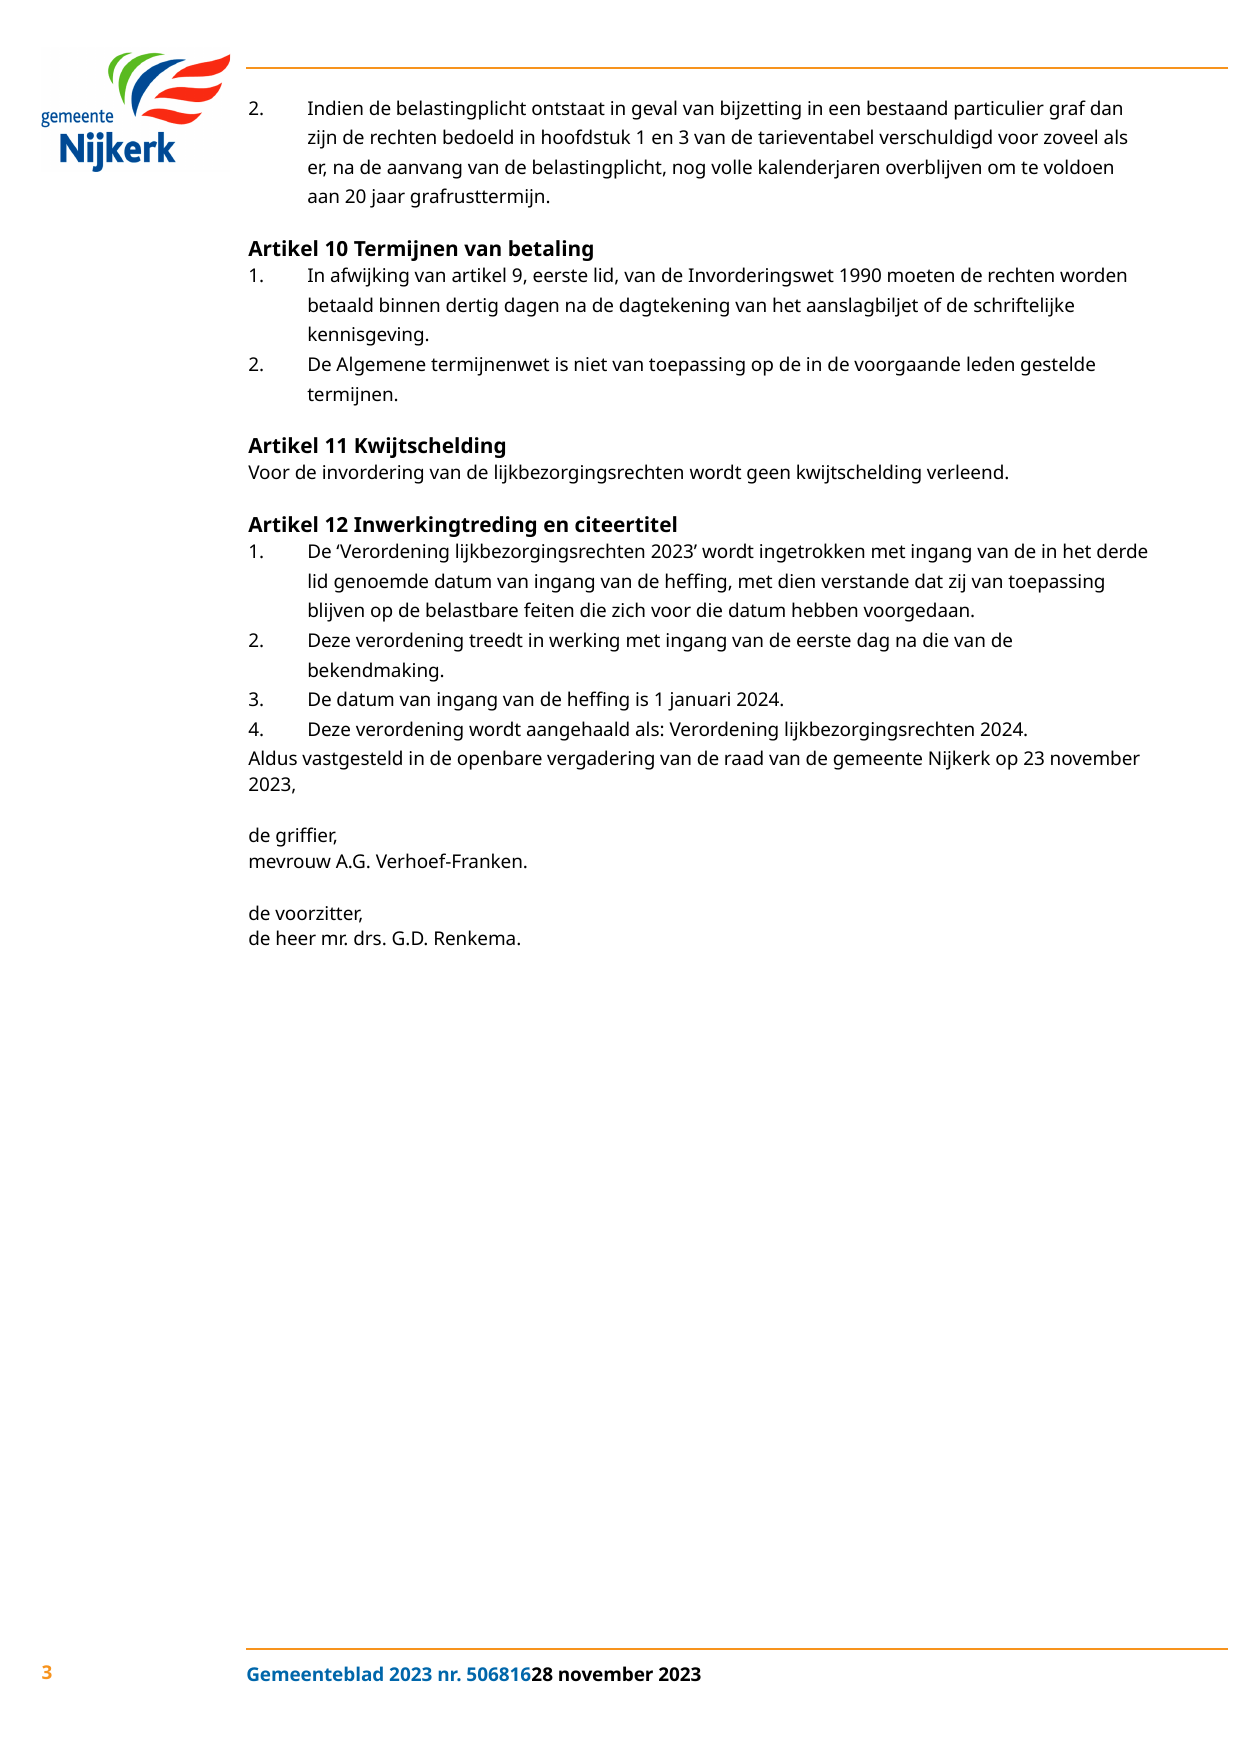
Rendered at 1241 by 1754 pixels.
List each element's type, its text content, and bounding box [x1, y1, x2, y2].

list Deze verordening wordt aangehaald als: Verordening lijkbezorgingsrechten 2024. [248, 716, 1152, 742]
text Artikel 12 Inwerkingtreding en citeertitel [248, 510, 1152, 538]
text de heer mr. drs. G.D. Renkema. [248, 926, 1152, 951]
picture [41, 47, 231, 172]
list De datum van ingang van de heffing is 1 januari 2024. [248, 686, 1152, 712]
text Voor de invordering van de lijkbezorgingsrechten wordt geen kwijtschelding verleend. [248, 459, 1152, 485]
text de griffier, [248, 823, 1152, 848]
list Indien de belastingplicht ontstaat in geval van bijzetting in een bestaand particulier graf dan zijn de rechten bedoeld in hoofdstuk 1 en 3 van de tarieventabel verschuldigd voor zoveel als er, na de aanvang van de belastingplicht, nog volle kalenderjaren overblijven om te voldoen aan 20 jaar grafrusttermijn. [248, 95, 1152, 209]
text mevrouw A.G. Verhoef-Franken. [248, 848, 1152, 874]
text Aldus vastgesteld in de openbare vergadering van de raad van de gemeente Nijkerk op 23 november 2023, [248, 746, 1152, 797]
text de voorzitter, [248, 900, 1152, 926]
text Artikel 10 Termijnen van betaling [248, 234, 1152, 262]
list Deze verordening treedt in werking met ingang van de eerste dag na die van de bekendmaking. [248, 627, 1152, 682]
list De Algemene termijnenwet is niet van toepassing op de in de voorgaande leden gestelde termijnen. [248, 351, 1152, 406]
list De ‘Verordening lijkbezorgingsrechten 2023’ wordt ingetrokken met ingang van de in het derde lid genoemde datum van ingang van de heffing, met dien verstande dat zij van toepassing blijven op de belastbare feiten die zich voor die datum hebben voorgedaan. [248, 538, 1152, 623]
text Artikel 11 Kwijtschelding [248, 431, 1152, 459]
list In afwijking van artikel 9, eerste lid, van de Invorderingswet 1990 moeten de rechten worden betaald binnen dertig dagen na de dagtekening van het aanslagbiljet of de schriftelijke kennisgeving. [248, 262, 1152, 347]
